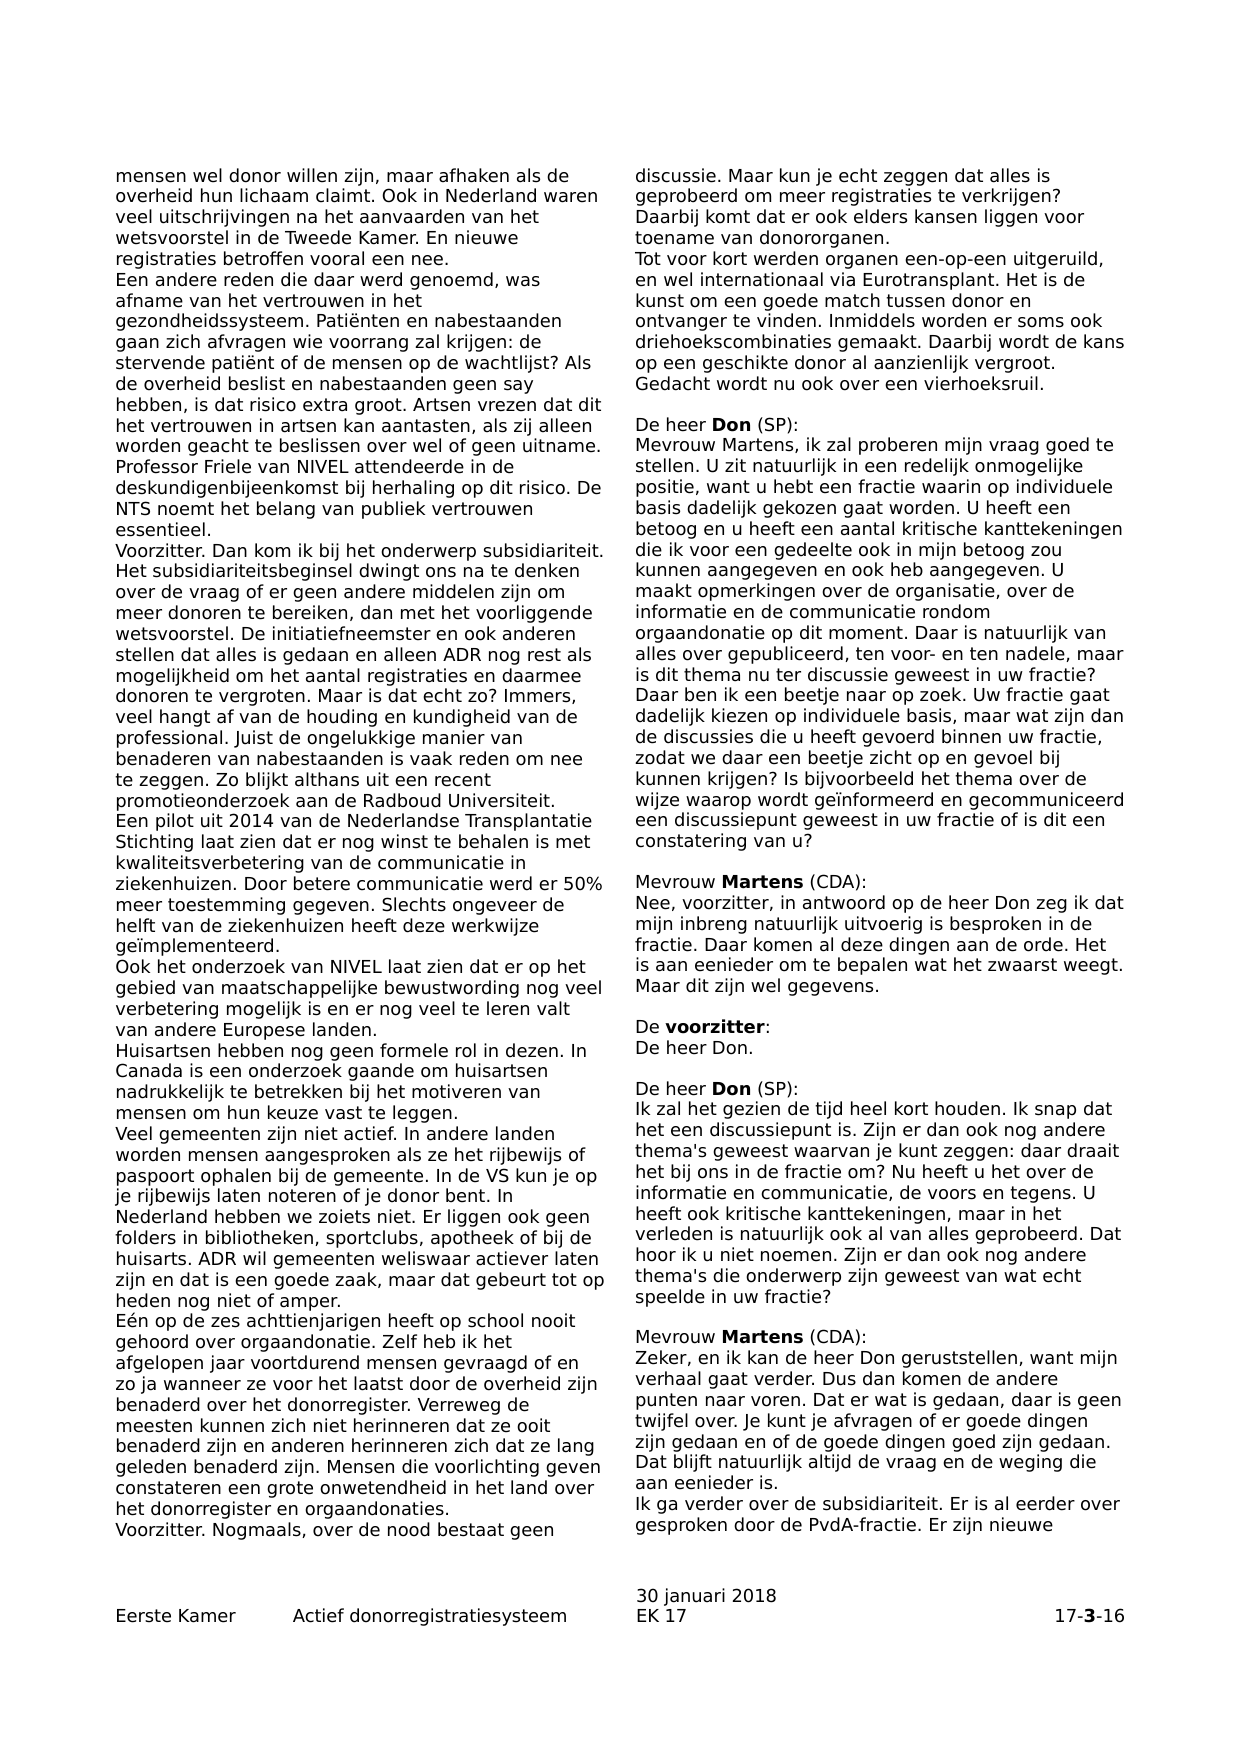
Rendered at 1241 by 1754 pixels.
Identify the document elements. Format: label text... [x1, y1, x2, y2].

text Voorzitter. Dan kom ik bij het onderwerp subsidiariteit. Het subsidiariteitsbeginsel dwingt ons na te denken over de vraag of er geen andere middelen zijn om meer donoren te bereiken, dan met het voorliggende wetsvoorstel. De initiatiefneemster en ook anderen stellen dat alles is gedaan en alleen ADR nog rest als mogelijkheid om het aantal registraties en daarmee donoren te vergroten. Maar is dat echt zo? Immers, veel hangt af van de houding en kundigheid van de professional. Juist de ongelukkige manier van benaderen van nabestaanden is vaak reden om nee te zeggen. Zo blijkt althans uit een recent promotieonderzoek aan de Radboud Universiteit. [115, 540, 605, 811]
text Mevrouw Martens (CDA): [635, 872, 1125, 893]
text Huisartsen hebben nog geen formele rol in dezen. In Canada is een onderzoek gaande om huisartsen nadrukkelijk te betrekken bij het motiveren van mensen om hun keuze vast te leggen. [115, 1040, 605, 1124]
text discussie. Maar kun je echt zeggen dat alles is geprobeerd om meer registraties te verkrijgen? Daarbij komt dat er ook elders kansen liggen voor toename van donororganen. [635, 165, 1125, 249]
text Nee, voorzitter, in antwoord op de heer Don zeg ik dat mijn inbreng natuurlijk uitvoerig is besproken in de fractie. Daar komen al deze dingen aan de orde. Het is aan eenieder om te bepalen wat het zwaarst weegt. Maar dit zijn wel gegevens. [635, 893, 1125, 997]
text Eén op de zes achttienjarigen heeft op school nooit gehoord over orgaandonatie. Zelf heb ik het afgelopen jaar voortdurend mensen gevraagd of en zo ja wanneer ze voor het laatst door de overheid zijn benaderd over het donorregister. Verreweg de meesten kunnen zich niet herinneren dat ze ooit benaderd zijn en anderen herinneren zich dat ze lang geleden benaderd zijn. Mensen die voorlichting geven constateren een grote onwetendheid in het land over het donorregister en orgaandonaties. [115, 1311, 605, 1519]
text Ook het onderzoek van NIVEL laat zien dat er op het gebied van maatschappelijke bewustwording nog veel verbetering mogelijk is en er nog veel te leren valt van andere Europese landen. [115, 957, 605, 1040]
text mensen wel donor willen zijn, maar afhaken als de overheid hun lichaam claimt. Ook in Nederland waren veel uitschrijvingen na het aanvaarden van het wetsvoorstel in de Tweede Kamer. En nieuwe registraties betroffen vooral een nee. [115, 165, 605, 269]
text Een andere reden die daar werd genoemd, was afname van het vertrouwen in het gezondheidssysteem. Patiënten en nabestaanden gaan zich afvragen wie voorrang zal krijgen: de stervende patiënt of de mensen op de wachtlijst? Als de overheid beslist en nabestaanden geen say hebben, is dat risico extra groot. Artsen vrezen dat dit het vertrouwen in artsen kan aantasten, als zij alleen worden geacht te beslissen over wel of geen uitname. Professor Friele van NIVEL attendeerde in de deskundigenbijeenkomst bij herhaling op dit risico. De NTS noemt het belang van publiek vertrouwen essentieel. [115, 269, 605, 540]
text Mevrouw Martens, ik zal proberen mijn vraag goed te stellen. U zit natuurlijk in een redelijk onmogelijke positie, want u hebt een fractie waarin op individuele basis dadelijk gekozen gaat worden. U heeft een betoog en u heeft een aantal kritische kanttekeningen die ik voor een gedeelte ook in mijn betoog zou kunnen aangegeven en ook heb aangegeven. U maakt opmerkingen over de organisatie, over de informatie en de communicatie rondom orgaandonatie op dit moment. Daar is natuurlijk van alles over gepubliceerd, ten voor- en ten nadele, maar is dit thema nu ter discussie geweest in uw fractie? Daar ben ik een beetje naar op zoek. Uw fractie gaat dadelijk kiezen op individuele basis, maar wat zijn dan de discussies die u heeft gevoerd binnen uw fractie, zodat we daar een beetje zicht op en gevoel bij kunnen krijgen? Is bijvoorbeeld het thema over de wijze waarop wordt geïnformeerd en gecommuniceerd een discussiepunt geweest in uw fractie of is dit een constatering van u? [635, 435, 1125, 852]
text Een pilot uit 2014 van de Nederlandse Transplantatie Stichting laat zien dat er nog winst te behalen is met kwaliteitsverbetering van de communicatie in ziekenhuizen. Door betere communicatie werd er 50% meer toestemming gegeven. Slechts ongeveer de helft van de ziekenhuizen heeft deze werkwijze geïmplementeerd. [115, 811, 605, 957]
text De heer Don. [635, 1037, 1125, 1058]
text De heer Don (SP): [635, 1078, 1125, 1099]
text Mevrouw Martens (CDA): [635, 1327, 1125, 1348]
text Zeker, en ik kan de heer Don geruststellen, want mijn verhaal gaat verder. Dus dan komen de andere punten naar voren. Dat er wat is gedaan, daar is geen twijfel over. Je kunt je afvragen of er goede dingen zijn gedaan en of de goede dingen goed zijn gedaan. Dat blijft natuurlijk altijd de vraag en de weging die aan eenieder is. [635, 1348, 1125, 1494]
text Tot voor kort werden organen een-op-een uitgeruild, en wel internationaal via Eurotransplant. Het is de kunst om een goede match tussen donor en ontvanger te vinden. Inmiddels worden er soms ook driehoekscombinaties gemaakt. Daarbij wordt de kans op een geschikte donor al aanzienlijk vergroot. Gedacht wordt nu ook over een vierhoeksruil. [635, 249, 1125, 394]
text Ik zal het gezien de tijd heel kort houden. Ik snap dat het een discussiepunt is. Zijn er dan ook nog andere thema's geweest waarvan je kunt zeggen: daar draait het bij ons in de fractie om? Nu heeft u het over de informatie en communicatie, de voors en tegens. U heeft ook kritische kanttekeningen, maar in het verleden is natuurlijk ook al van alles geprobeerd. Dat hoor ik u niet noemen. Zijn er dan ook nog andere thema's die onderwerp zijn geweest van wat echt speelde in uw fractie? [635, 1099, 1125, 1307]
text Ik ga verder over de subsidiariteit. Er is al eerder over gesproken door de PvdA-fractie. Er zijn nieuwe [635, 1494, 1125, 1536]
text De voorzitter: [635, 1017, 1125, 1037]
text Veel gemeenten zijn niet actief. In andere landen worden mensen aangesproken als ze het rijbewijs of paspoort ophalen bij de gemeente. In de VS kun je op je rijbewijs laten noteren of je donor bent. In Nederland hebben we zoiets niet. Er liggen ook geen folders in bibliotheken, sportclubs, apotheek of bij de huisarts. ADR wil gemeenten weliswaar actiever laten zijn en dat is een goede zaak, maar dat gebeurt tot op heden nog niet of amper. [115, 1124, 605, 1311]
text Voorzitter. Nogmaals, over de nood bestaat geen [115, 1519, 605, 1540]
text De heer Don (SP): [635, 414, 1125, 435]
